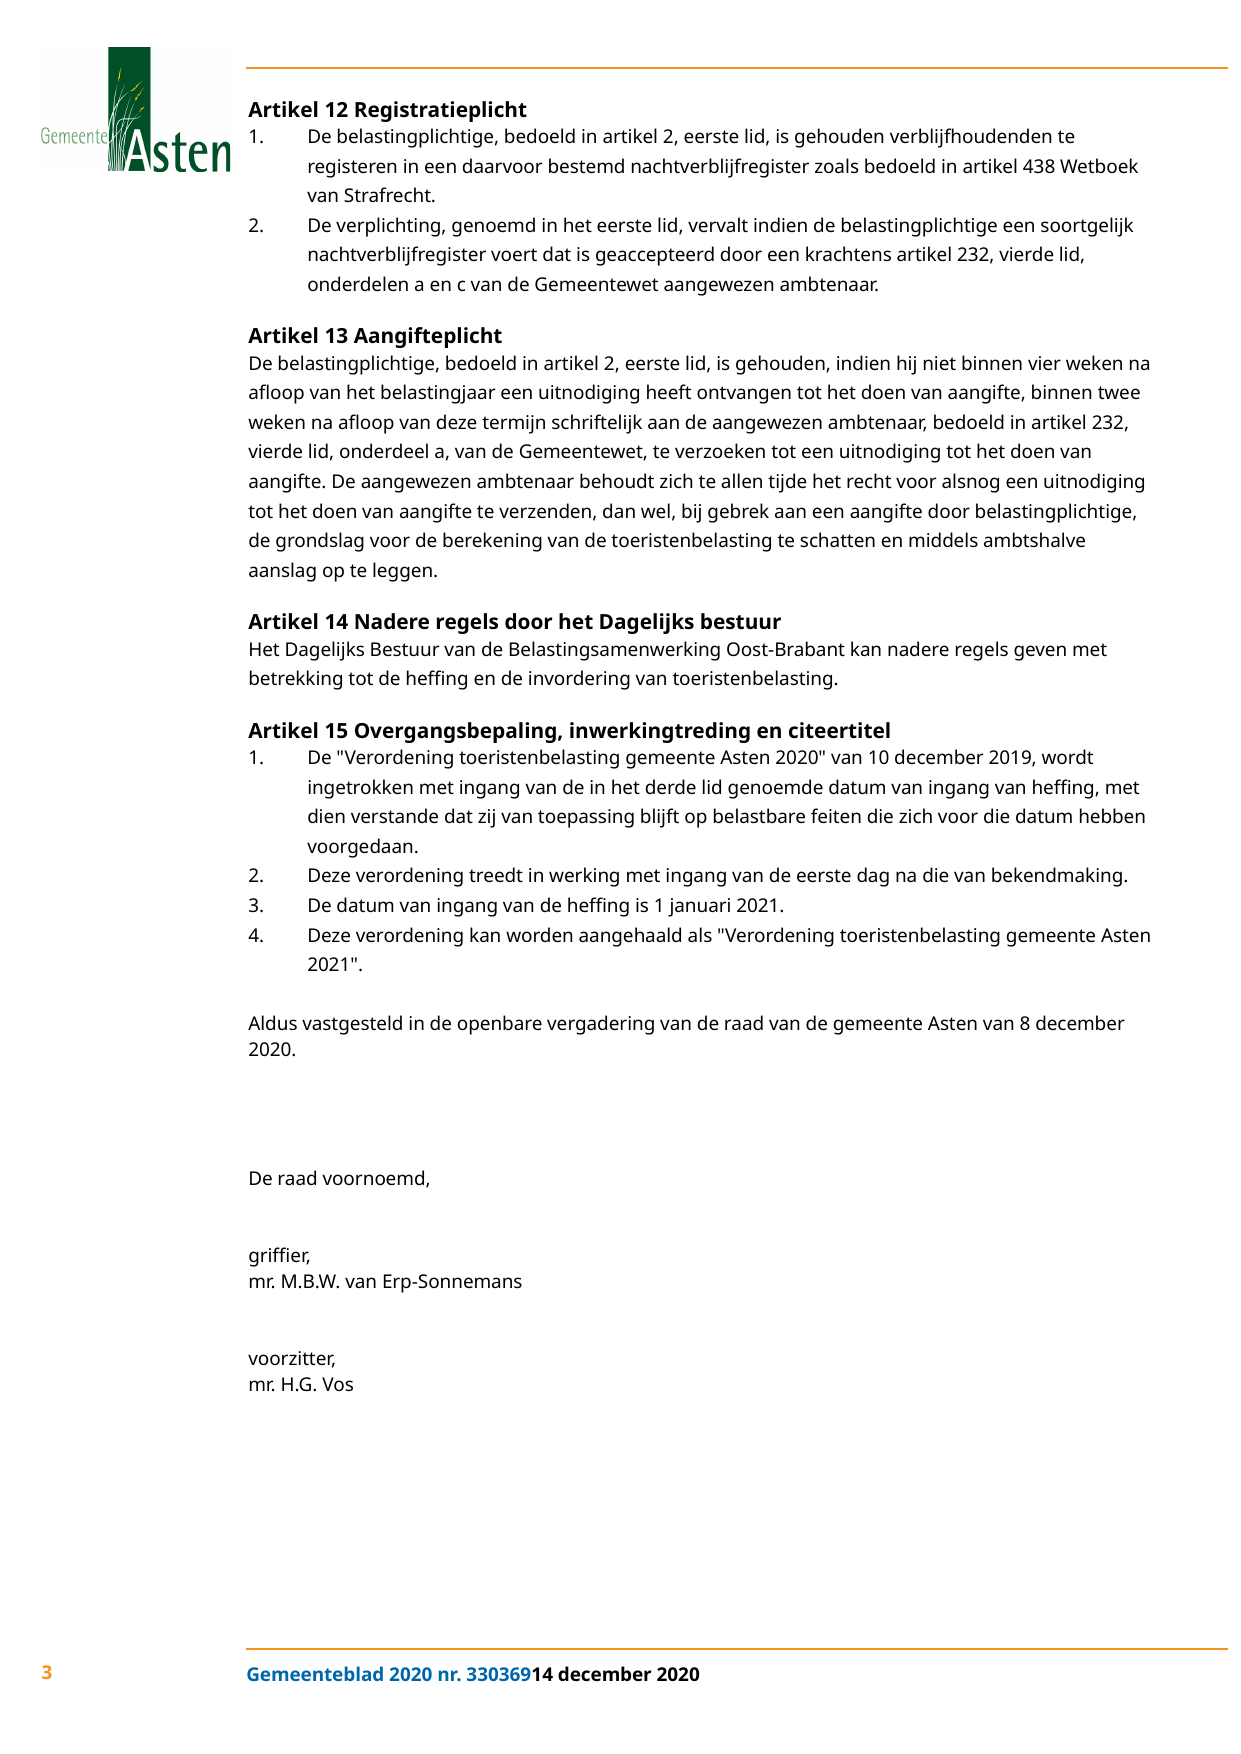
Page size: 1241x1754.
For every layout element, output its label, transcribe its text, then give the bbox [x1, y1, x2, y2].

text mr. H.G. Vos [248, 1371, 1152, 1397]
list Deze verordening treedt in werking met ingang van de eerste dag na die van bekendmaking. [248, 863, 1152, 888]
list De datum van ingang van de heffing is 1 januari 2021. [248, 892, 1152, 918]
list Deze verordening kan worden aangehaald als "Verordening toeristenbelasting gemeente Asten 2021". [248, 922, 1152, 977]
text Artikel 12 Registratieplicht [248, 95, 1152, 123]
text mr. M.B.W. van Erp-Sonnemans [248, 1268, 1152, 1294]
text voorzitter, [248, 1345, 1152, 1371]
list De "Verordening toeristenbelasting gemeente Asten 2020" van 10 december 2019, wordt ingetrokken met ingang van de in het derde lid genoemde datum van ingang van heffing, met dien verstande dat zij van toepassing blijft op belastbare feiten die zich voor die datum hebben voorgedaan. [248, 744, 1152, 859]
picture [41, 47, 231, 172]
text De belastingplichtige, bedoeld in artikel 2, eerste lid, is gehouden, indien hij niet binnen vier weken na afloop van het belastingjaar een uitnodiging heeft ontvangen tot het doen van aangifte, binnen twee weken na afloop van deze termijn schriftelijk aan de aangewezen ambtenaar, bedoeld in artikel 232, vierde lid, onderdeel a, van de Gemeentewet, te verzoeken tot een uitnodiging tot het doen van aangifte. De aangewezen ambtenaar behoudt zich te allen tijde het recht voor alsnog een uitnodiging tot het doen van aangifte te verzenden, dan wel, bij gebrek aan een aangifte door belastingplichtige, de grondslag voor de berekening van de toeristenbelasting te schatten en middels ambtshalve aanslag op te leggen. [248, 350, 1152, 583]
text griffier, [248, 1242, 1152, 1268]
text Het Dagelijks Bestuur van de Belastingsamenwerking Oost-Brabant kan nadere regels geven met betrekking tot de heffing en de invordering van toeristenbelasting. [248, 636, 1152, 691]
text Artikel 13 Aangifteplicht [248, 322, 1152, 350]
text Artikel 14 Nadere regels door het Dagelijks bestuur [248, 607, 1152, 636]
list De verplichting, genoemd in het eerste lid, vervalt indien de belastingplichtige een soortgelijk nachtverblijfregister voert dat is geaccepteerd door een krachtens artikel 232, vierde lid, onderdelen a en c van de Gemeentewet aangewezen ambtenaar. [248, 212, 1152, 297]
text Aldus vastgesteld in de openbare vergadering van de raad van de gemeente Asten van 8 december 2020. [248, 1011, 1152, 1062]
list De belastingplichtige, bedoeld in artikel 2, eerste lid, is gehouden verblijfhoudenden te registeren in een daarvoor bestemd nachtverblijfregister zoals bedoeld in artikel 438 Wetboek van Strafrecht. [248, 123, 1152, 208]
text De raad voornoemd, [248, 1165, 1152, 1191]
text Artikel 15 Overgangsbepaling, inwerkingtreding en citeertitel [248, 716, 1152, 744]
